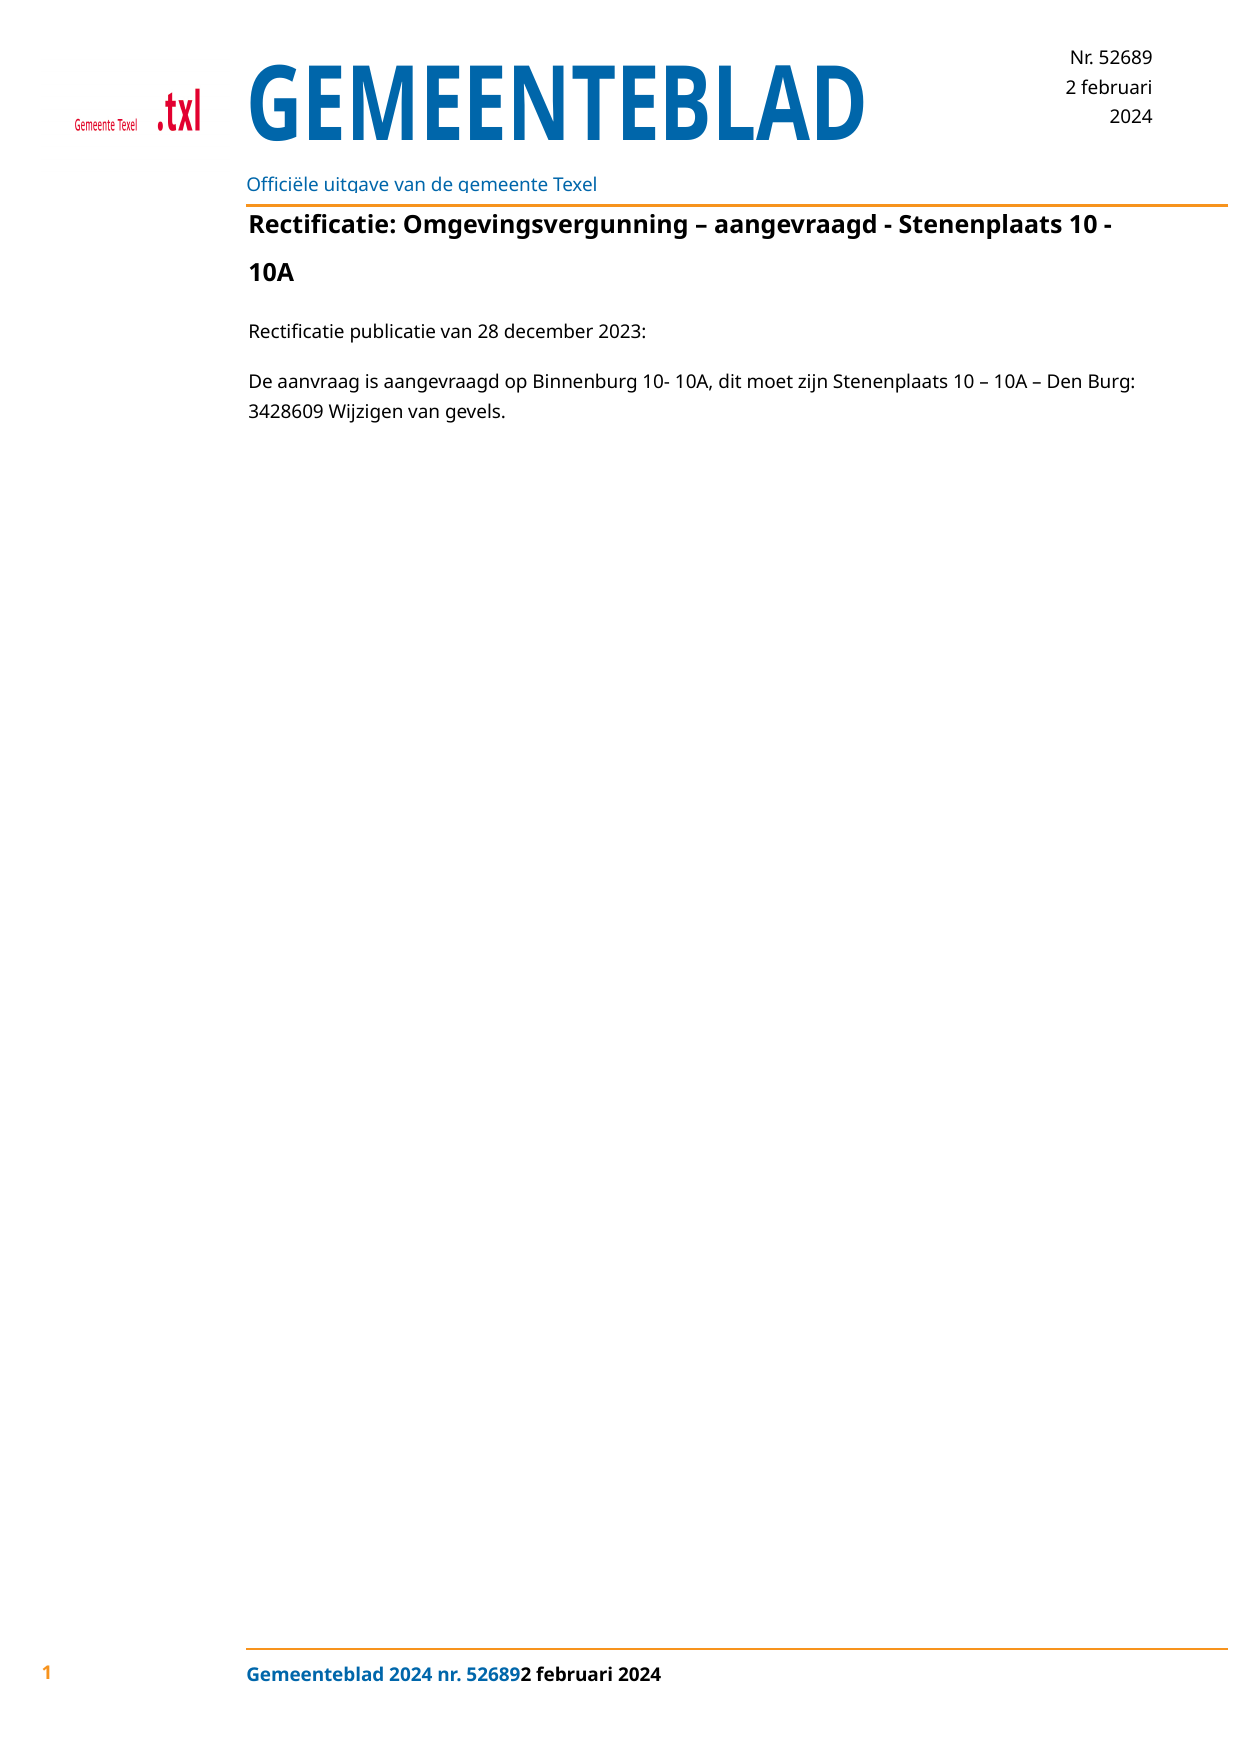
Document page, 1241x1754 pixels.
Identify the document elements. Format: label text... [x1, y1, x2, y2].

text Rectificatie publicatie van 28 december 2023: [248, 318, 1152, 344]
picture [41, 47, 231, 172]
text Rectificatie: Omgevingsvergunning – aangevraagd - Stenenplaats 10 - 10A [248, 207, 1152, 288]
text De aanvraag is aangevraagd op Binnenburg 10- 10A, dit moet zijn Stenenplaats 10 – 10A – Den Burg: 3428609 Wijzigen van gevels. [248, 368, 1152, 424]
